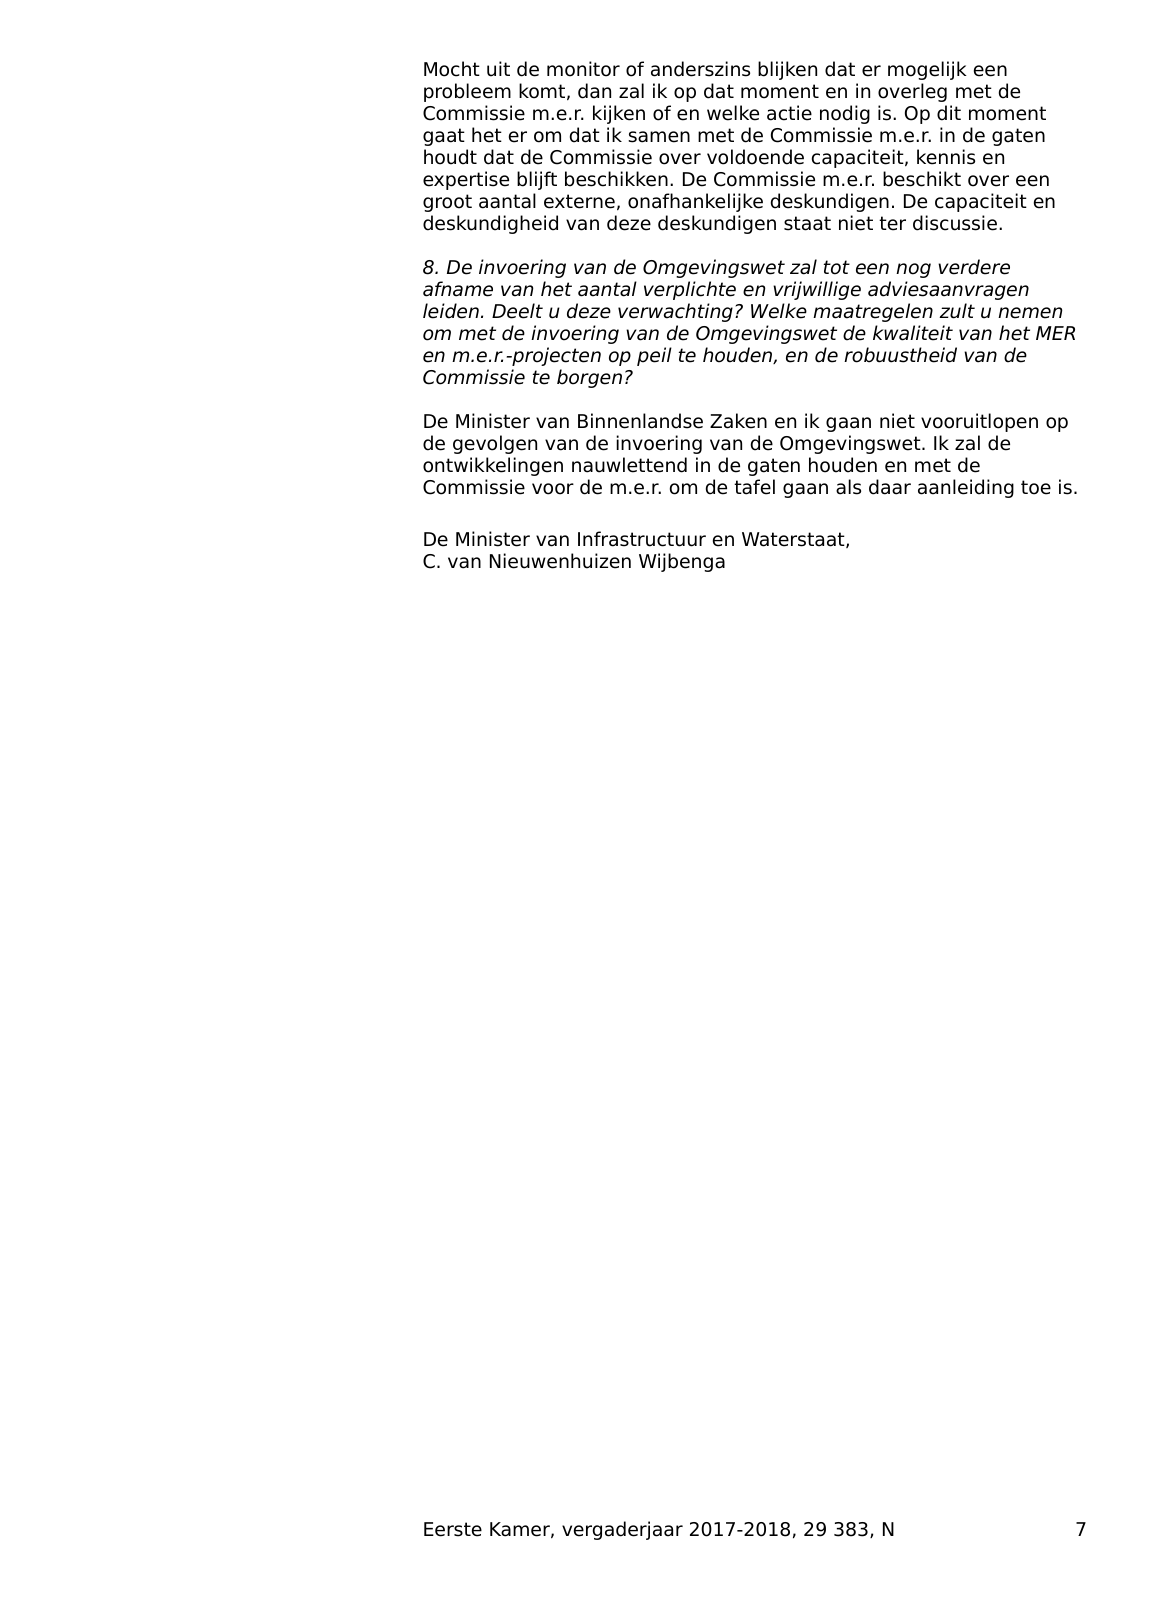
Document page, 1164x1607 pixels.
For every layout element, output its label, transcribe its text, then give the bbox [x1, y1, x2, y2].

text Mocht uit de monitor of anderszins blijken dat er mogelijk een probleem komt, dan zal ik op dat moment en in overleg met de Commissie m.e.r. kijken of en welke actie nodig is. Op dit moment gaat het er om dat ik samen met de Commissie m.e.r. in de gaten houdt dat de Commissie over voldoende capaciteit, kennis en expertise blijft beschikken. De Commissie m.e.r. beschikt over een groot aantal externe, onafhankelijke deskundigen. De capaciteit en deskundigheid van deze deskundigen staat niet ter discussie. [422, 59, 1087, 235]
text 8. De invoering van de Omgevingswet zal tot een nog verdere afname van het aantal verplichte en vrijwillige adviesaanvragen leiden. Deelt u deze verwachting? Welke maatregelen zult u nemen om met de invoering van de Omgevingswet de kwaliteit van het MER en m.e.r.-projecten op peil te houden, en de robuustheid van de Commissie te borgen? [422, 257, 1087, 389]
text De Minister van Infrastructuur en Waterstaat, C. van Nieuwenhuizen Wijbenga [422, 529, 1087, 573]
text De Minister van Binnenlandse Zaken en ik gaan niet vooruitlopen op de gevolgen van de invoering van de Omgevingswet. Ik zal de ontwikkelingen nauwlettend in de gaten houden en met de Commissie voor de m.e.r. om de tafel gaan als daar aanleiding toe is. [422, 411, 1087, 499]
